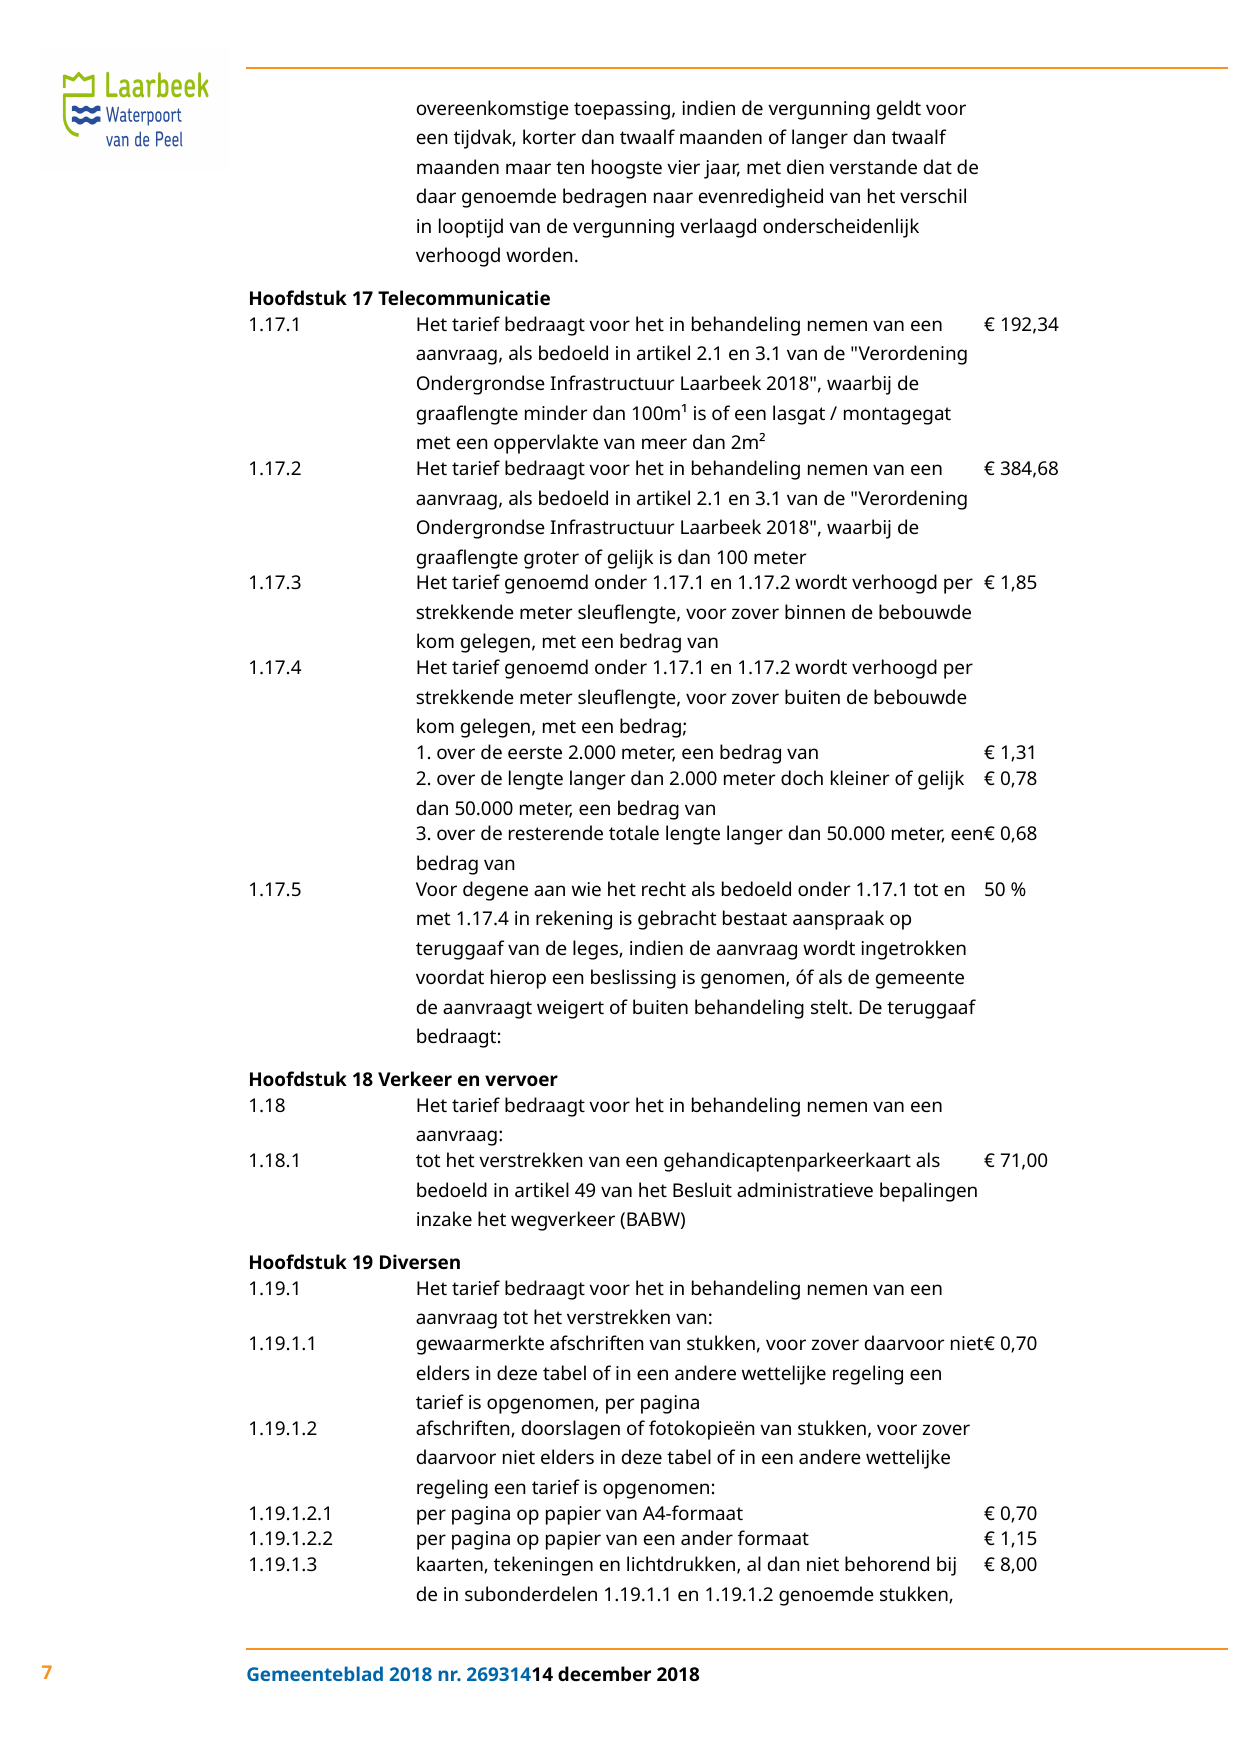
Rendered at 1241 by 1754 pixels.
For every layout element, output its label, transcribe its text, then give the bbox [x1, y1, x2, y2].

table_cell gewaarmerkte afschriften van stukken, voor zover daarvoor niet elders in deze tabel of in een andere wettelijke regeling een tarief is opgenomen, per pagina [416, 1330, 984, 1415]
table_cell 1.17.2 [248, 455, 416, 569]
table_cell € 384,68 [984, 455, 1152, 569]
table_cell € 8,00 [984, 1551, 1152, 1607]
table_cell 1.19.1.3 [248, 1551, 416, 1607]
table_cell [248, 765, 416, 820]
table_cell kaarten, tekeningen en lichtdrukken, al dan niet behorend bij de in subonderdelen 1.19.1.1 en 1.19.1.2 genoemde stukken, [416, 1551, 984, 1607]
table_cell 1. over de eerste 2.000 meter, een bedrag van [416, 739, 984, 765]
table_cell € 1,85 [984, 570, 1152, 654]
table_cell 1.19.1.2 [248, 1415, 416, 1500]
table_cell [248, 95, 416, 268]
table_cell overeenkomstige toepassing, indien de vergunning geldt voor een tijdvak, korter dan twaalf maanden of langer dan twaalf maanden maar ten hoogste vier jaar, met dien verstande dat de daar genoemde bedragen naar evenredigheid van het verschil in looptijd van de vergunning verlaagd onderscheidenlijk verhoogd worden. [416, 95, 984, 268]
table_header 1.18 [248, 1092, 416, 1147]
table_header € 192,34 [984, 311, 1152, 455]
table_header 1.17.1 [248, 311, 416, 455]
table_cell [248, 739, 416, 765]
table_cell [248, 820, 416, 876]
table_header 1.19.1 [248, 1275, 416, 1330]
table_header Het tarief bedraagt voor het in behandeling nemen van een aanvraag, als bedoeld in artikel 2.1 en 3.1 van de "Verordening Ondergrondse Infrastructuur Laarbeek 2018", waarbij de graaflengte minder dan 100m¹ is of een lasgat / montagegat met een oppervlakte van meer dan 2m² [416, 311, 984, 455]
table_cell per pagina op papier van A4-formaat [416, 1500, 984, 1526]
table_header Het tarief bedraagt voor het in behandeling nemen van een aanvraag: [416, 1092, 984, 1147]
table_cell € 1,15 [984, 1526, 1152, 1551]
table_cell 1.17.5 [248, 876, 416, 1049]
table_cell [984, 95, 1152, 268]
table_cell € 71,00 [984, 1147, 1152, 1232]
table_cell Het tarief bedraagt voor het in behandeling nemen van een aanvraag, als bedoeld in artikel 2.1 en 3.1 van de "Verordening Ondergrondse Infrastructuur Laarbeek 2018", waarbij de graaflengte groter of gelijk is dan 100 meter [416, 455, 984, 569]
table_cell [984, 655, 1152, 739]
table_cell per pagina op papier van een ander formaat [416, 1526, 984, 1551]
table_header [984, 1275, 1152, 1330]
table_cell 1.17.3 [248, 570, 416, 654]
table_cell 1.17.4 [248, 655, 416, 739]
table_cell tot het verstrekken van een gehandicaptenparkeerkaart als bedoeld in artikel 49 van het Besluit administratieve bepalingen inzake het wegverkeer (BABW) [416, 1147, 984, 1232]
table_cell 2. over de lengte langer dan 2.000 meter doch kleiner of gelijk dan 50.000 meter, een bedrag van [416, 765, 984, 820]
picture [41, 47, 231, 172]
table_cell € 0,78 [984, 765, 1152, 820]
table_cell 1.19.1.2.1 [248, 1500, 416, 1526]
table_cell 1.18.1 [248, 1147, 416, 1232]
table_cell € 0,70 [984, 1330, 1152, 1415]
table_cell [984, 1415, 1152, 1500]
table_cell 3. over de resterende totale lengte langer dan 50.000 meter, een bedrag van [416, 820, 984, 876]
table_cell afschriften, doorslagen of fotokopieën van stukken, voor zover daarvoor niet elders in deze tabel of in een andere wettelijke regeling een tarief is opgenomen: [416, 1415, 984, 1500]
table_cell 1.19.1.1 [248, 1330, 416, 1415]
table_cell Het tarief genoemd onder 1.17.1 en 1.17.2 wordt verhoogd per strekkende meter sleuflengte, voor zover buiten de bebouwde kom gelegen, met een bedrag; [416, 655, 984, 739]
table_cell € 0,70 [984, 1500, 1152, 1526]
table_cell 1.19.1.2.2 [248, 1526, 416, 1551]
text Hoofdstuk 17 Telecommunicatie [248, 285, 1152, 311]
table_cell € 1,31 [984, 739, 1152, 765]
table_header Het tarief bedraagt voor het in behandeling nemen van een aanvraag tot het verstrekken van: [416, 1275, 984, 1330]
table_cell € 0,68 [984, 820, 1152, 876]
text Hoofdstuk 19 Diversen [248, 1249, 1152, 1275]
table_header [984, 1092, 1152, 1147]
table_cell Het tarief genoemd onder 1.17.1 en 1.17.2 wordt verhoogd per strekkende meter sleuflengte, voor zover binnen de bebouwde kom gelegen, met een bedrag van [416, 570, 984, 654]
table_cell Voor degene aan wie het recht als bedoeld onder 1.17.1 tot en met 1.17.4 in rekening is gebracht bestaat aanspraak op teruggaaf van de leges, indien de aanvraag wordt ingetrokken voordat hierop een beslissing is genomen, óf als de gemeente de aanvraagt weigert of buiten behandeling stelt. De teruggaaf bedraagt: [416, 876, 984, 1049]
text Hoofdstuk 18 Verkeer en vervoer [248, 1066, 1152, 1092]
table_cell 50 % [984, 876, 1152, 1049]
